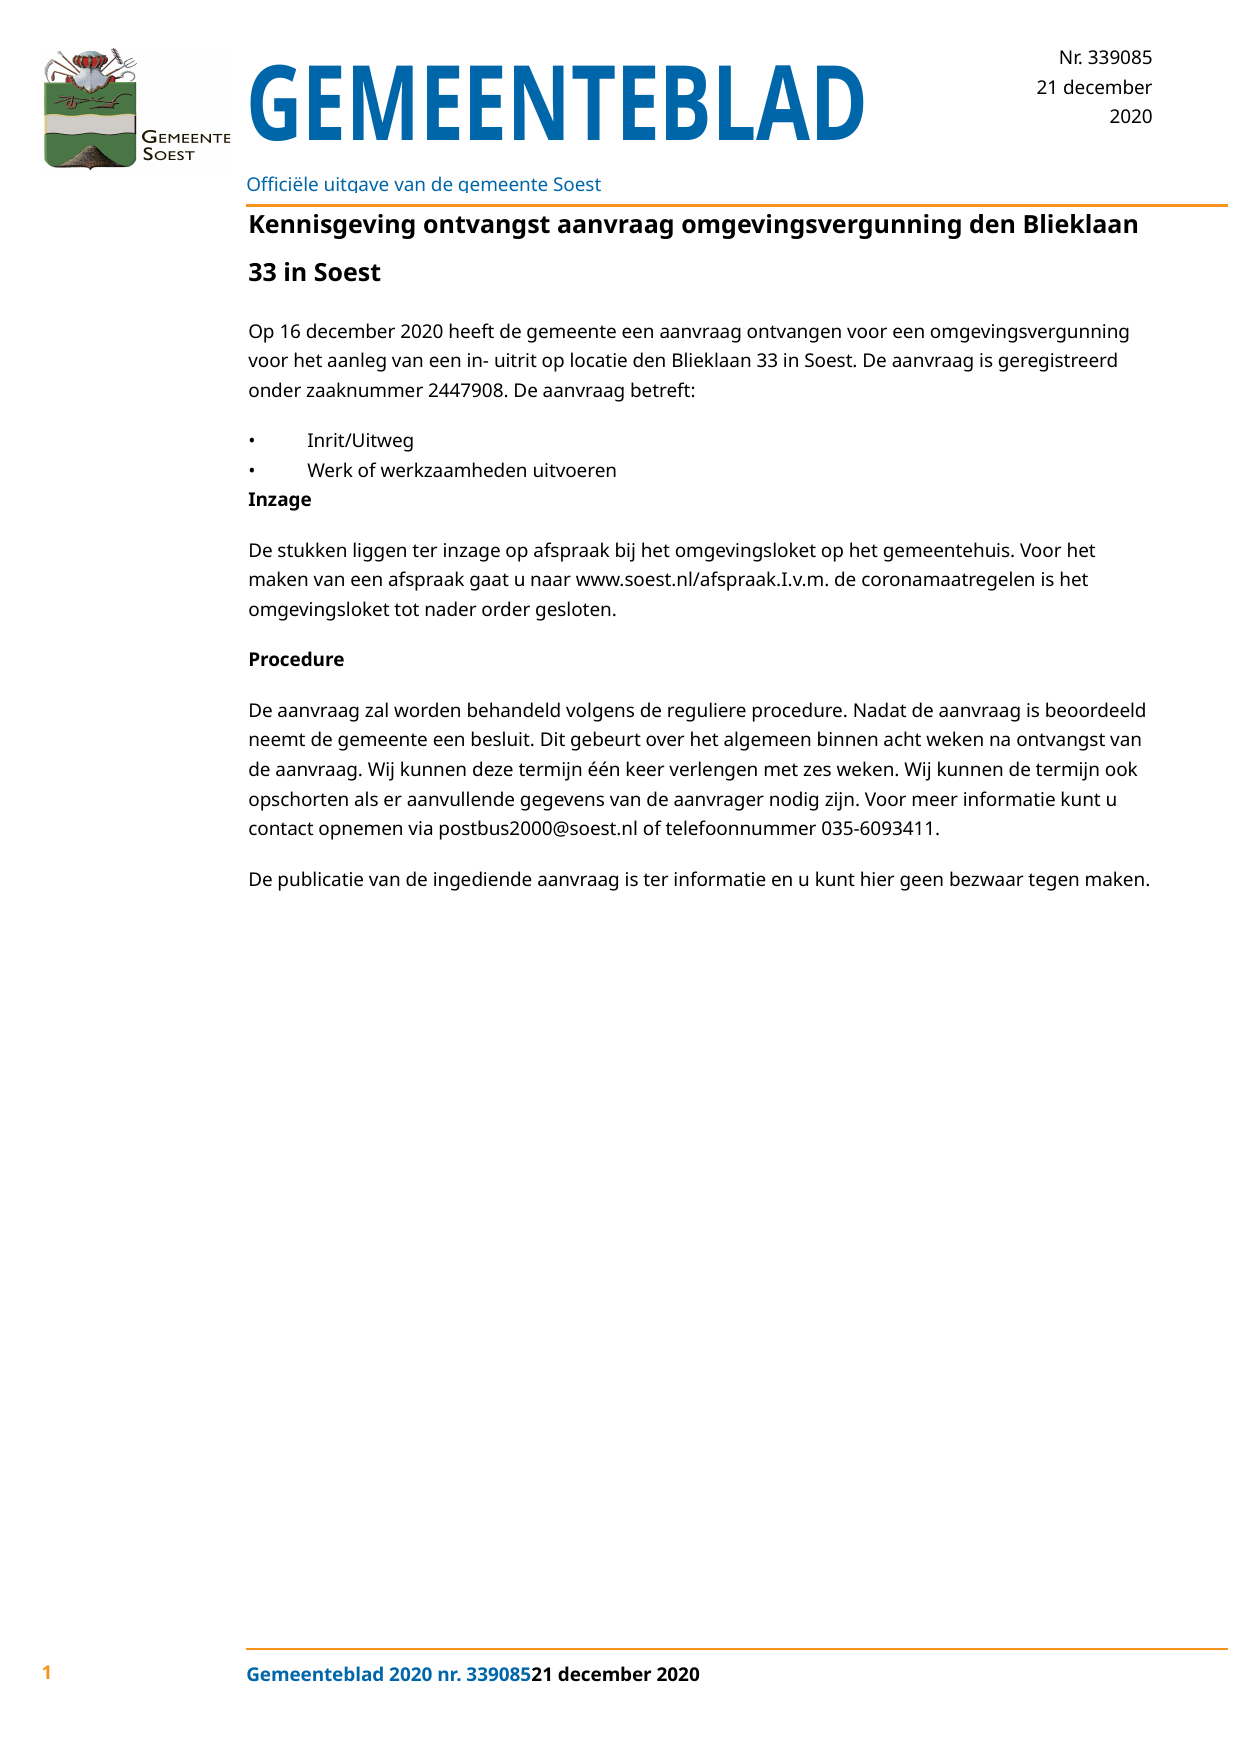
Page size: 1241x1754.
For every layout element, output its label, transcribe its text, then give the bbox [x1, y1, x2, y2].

text Inzage [248, 487, 1152, 512]
text Procedure [248, 647, 1152, 672]
text Kennisgeving ontvangst aanvraag omgevingsvergunning den Blieklaan 33 in Soest [248, 207, 1152, 288]
list Inrit/Uitweg [248, 427, 1152, 453]
text De aanvraag zal worden behandeld volgens de reguliere procedure. Nadat de aanvraag is beoordeeld neemt de gemeente een besluit. Dit gebeurt over het algemeen binnen acht weken na ontvangst van de aanvraag. Wij kunnen deze termijn één keer verlengen met zes weken. Wij kunnen de termijn ook opschorten als er aanvullende gegevens van de aanvrager nodig zijn. Voor meer informatie kunt u contact opnemen via postbus2000@soest.nl of telefoonnummer 035-6093411. [248, 697, 1152, 841]
list Werk of werkzaamheden uitvoeren [248, 457, 1152, 483]
text Op 16 december 2020 heeft de gemeente een aanvraag ontvangen voor een omgevingsvergunning voor het aanleg van een in- uitrit op locatie den Blieklaan 33 in Soest. De aanvraag is geregistreerd onder zaaknummer 2447908. De aanvraag betreft: [248, 318, 1152, 403]
text De stukken liggen ter inzage op afspraak bij het omgevingsloket op het gemeentehuis. Voor het maken van een afspraak gaat u naar www.soest.nl/afspraak.I.v.m. de coronamaatregelen is het omgevingsloket tot nader order gesloten. [248, 537, 1152, 622]
text De publicatie van de ingediende aanvraag is ter informatie en u kunt hier geen bezwaar tegen maken. [248, 866, 1152, 892]
picture [41, 47, 231, 172]
